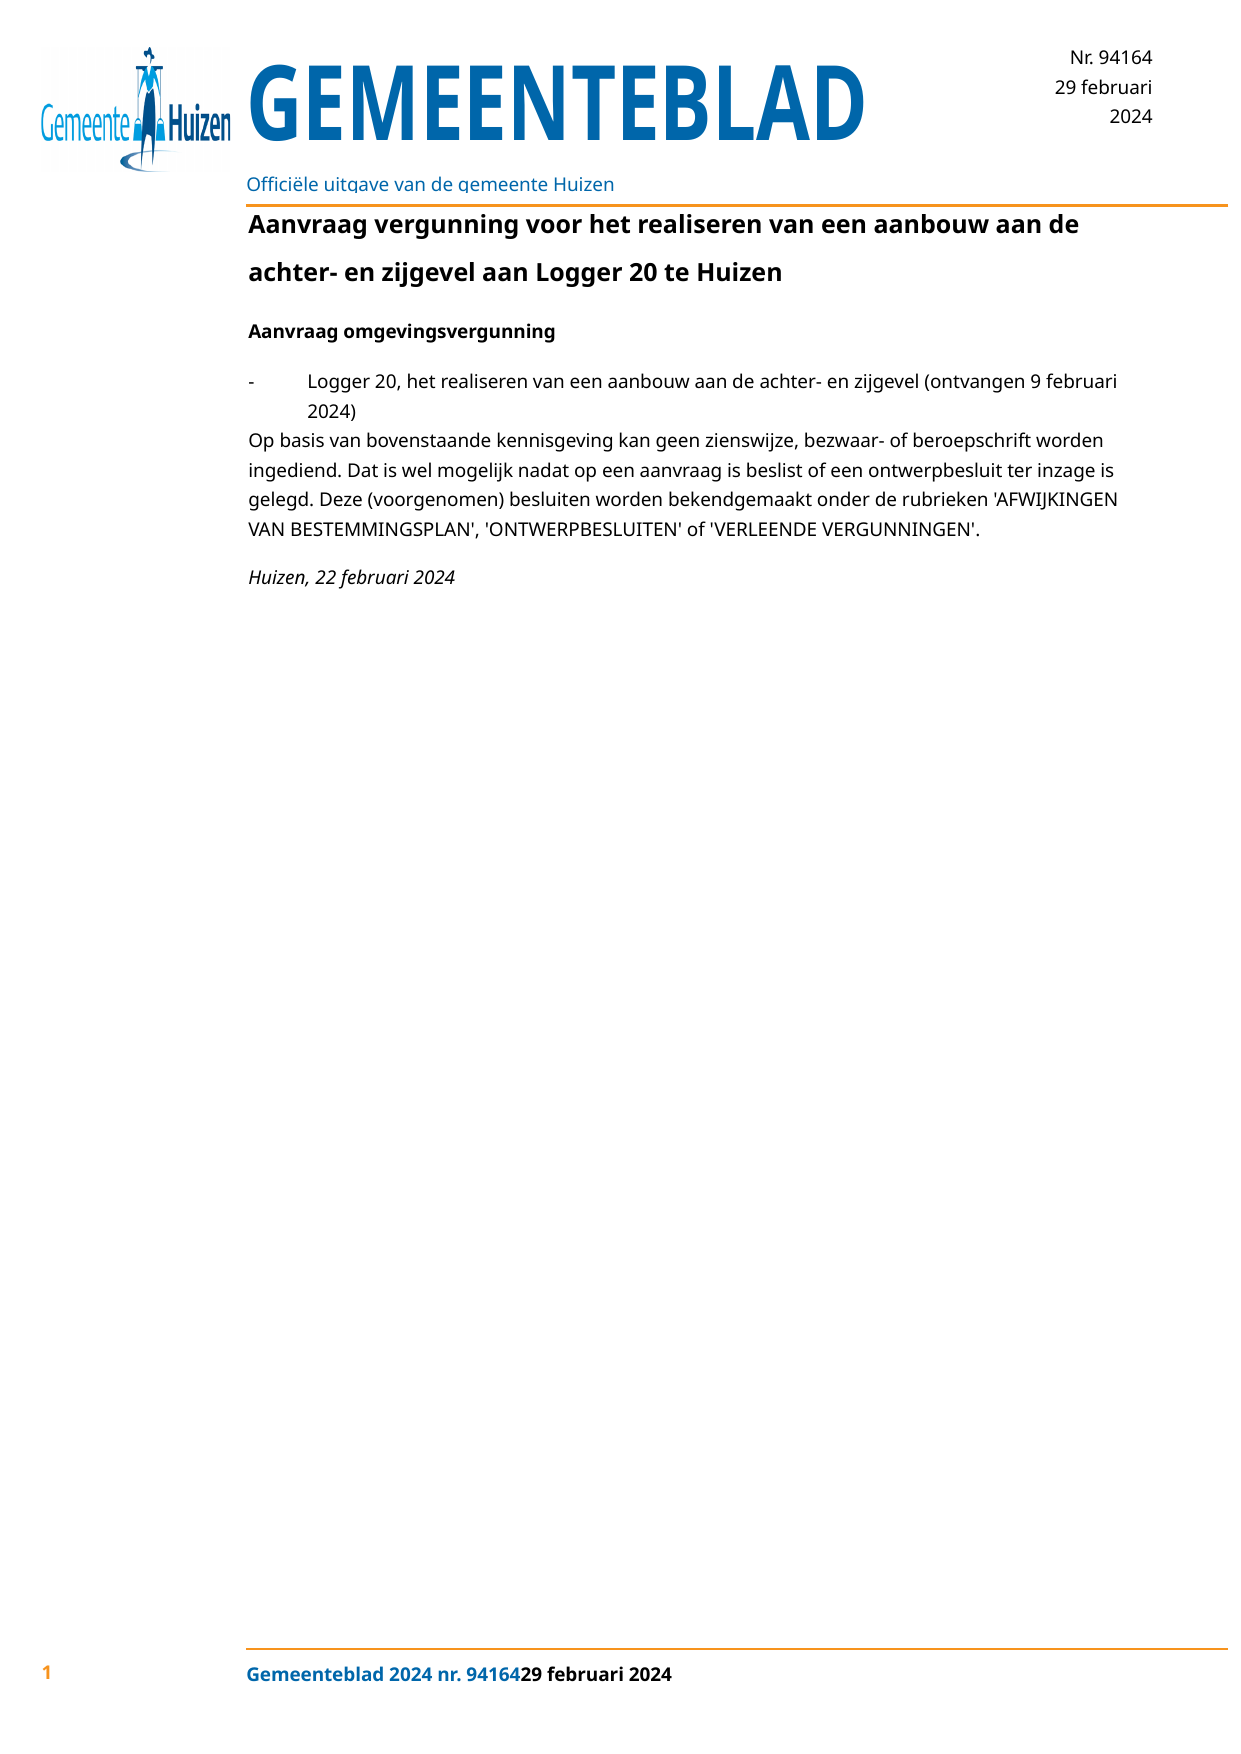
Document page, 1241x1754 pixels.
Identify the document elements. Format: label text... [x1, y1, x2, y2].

list Logger 20, het realiseren van een aanbouw aan de achter- en zijgevel (ontvangen 9 februari 2024) [248, 368, 1152, 424]
text Op basis van bovenstaande kennisgeving kan geen zienswijze, bezwaar- of beroepschrift worden ingediend. Dat is wel mogelijk nadat op een aanvraag is beslist of een ontwerpbesluit ter inzage is gelegd. Deze (voorgenomen) besluiten worden bekendgemaakt onder de rubrieken 'AFWIJKINGEN VAN BESTEMMINGSPLAN', 'ONTWERPBESLUITEN' of 'VERLEENDE VERGUNNINGEN'. [248, 427, 1152, 542]
text Aanvraag vergunning voor het realiseren van een aanbouw aan de achter- en zijgevel aan Logger 20 te Huizen [248, 207, 1152, 288]
picture [41, 47, 231, 172]
text Aanvraag omgevingsvergunning [248, 318, 1152, 344]
text Huizen, 22 februari 2024 [248, 564, 1152, 590]
